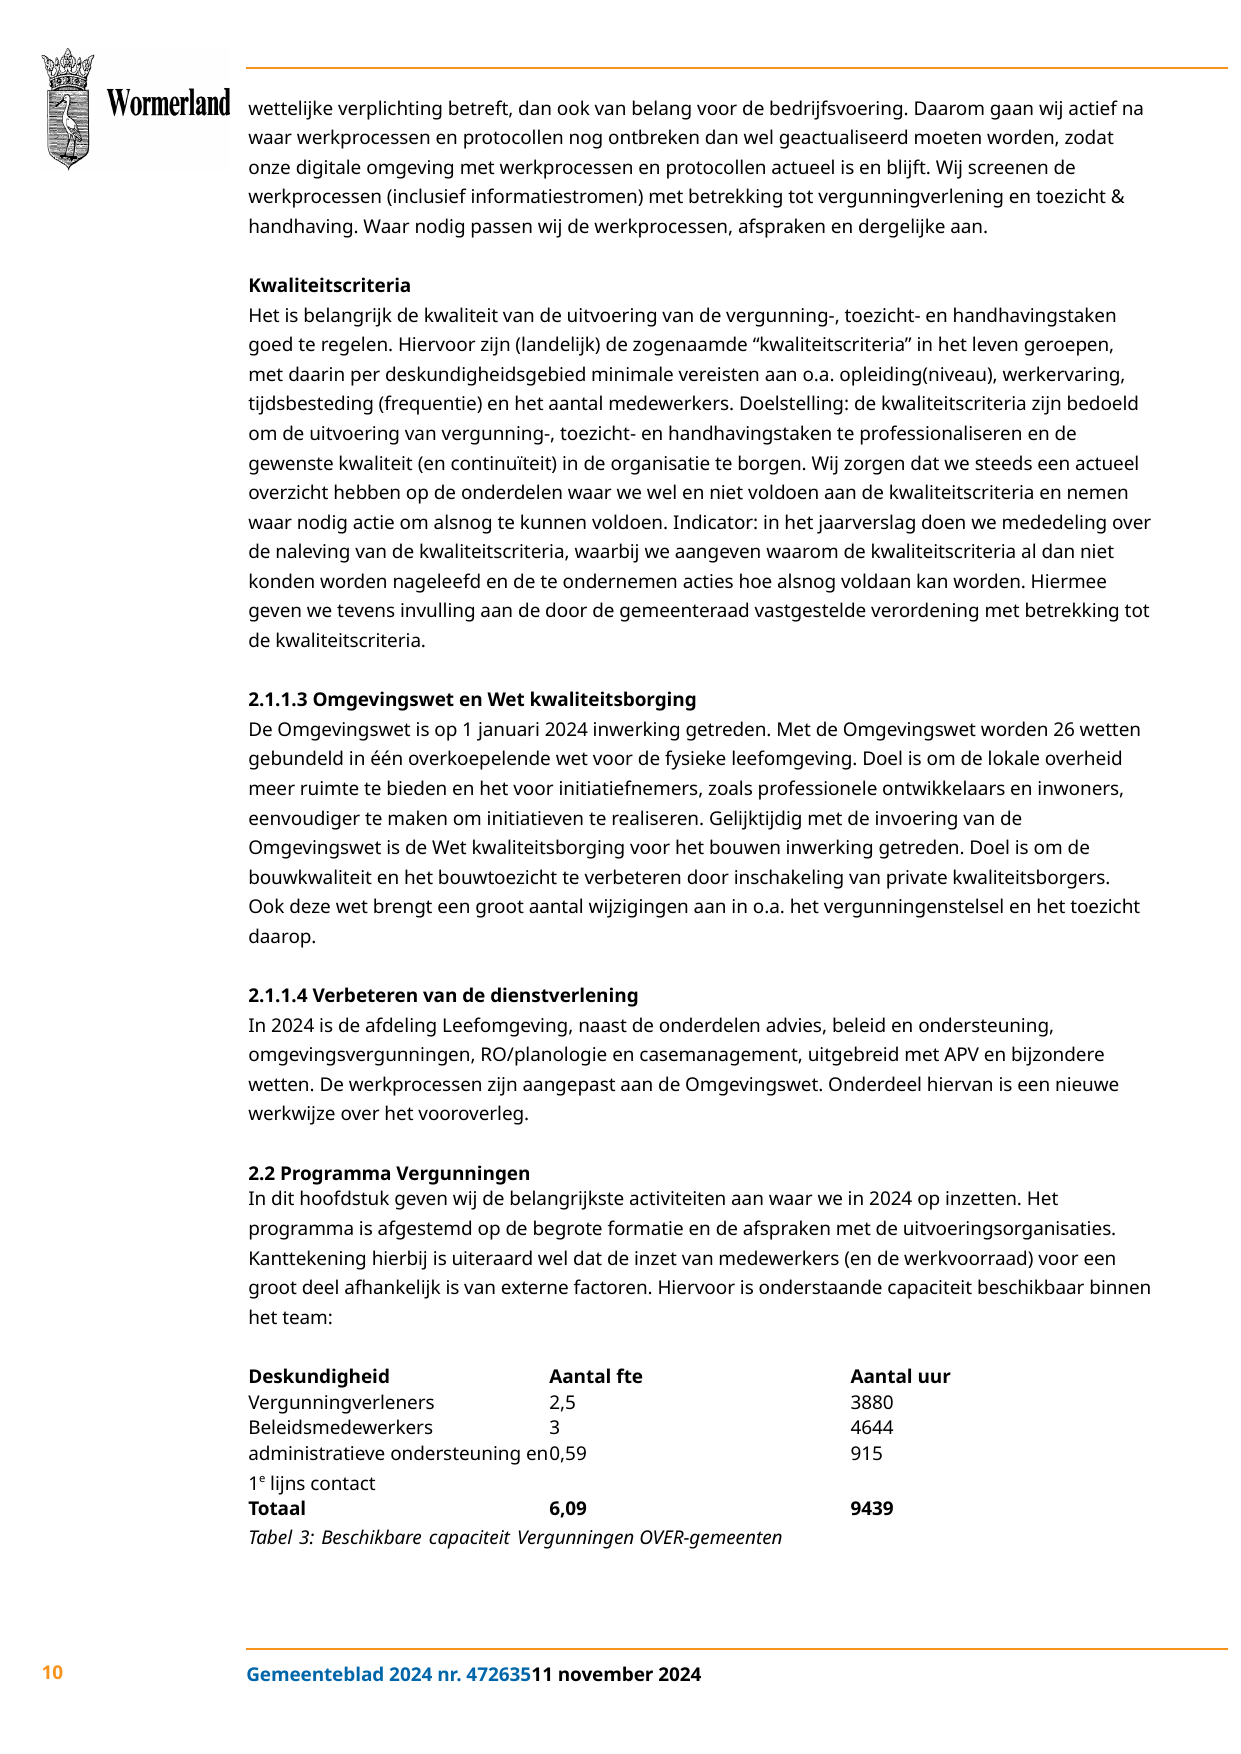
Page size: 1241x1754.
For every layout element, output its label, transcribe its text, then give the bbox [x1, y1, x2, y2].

table_cell 3 [549, 1415, 850, 1440]
text 2.1.1.4 Verbeteren van de dienstverlening [248, 982, 1152, 1008]
text Kwaliteitscriteria [248, 272, 1152, 298]
table_cell Totaal [248, 1496, 549, 1521]
text Tabel 3: Beschikbare capaciteit Vergunningen OVER-gemeenten [248, 1524, 1152, 1550]
table_cell 915 [850, 1440, 1152, 1496]
table_header Aantal uur [850, 1363, 1152, 1389]
table_header Aantal fte [549, 1363, 850, 1389]
table_cell Beleidsmedewerkers [248, 1415, 549, 1440]
table_cell administratieve ondersteuning en 1e lijns contact [248, 1440, 549, 1496]
text Het is belangrijk de kwaliteit van de uitvoering van de vergunning-, toezicht- en handhavingstaken goed te regelen. Hiervoor zijn (landelijk) de zogenaamde “kwaliteitscriteria” in het leven geroepen, met daarin per deskundigheidsgebied minimale vereisten aan o.a. opleiding(niveau), werkervaring, tijdsbesteding (frequentie) en het aantal medewerkers. Doelstelling: de kwaliteitscriteria zijn bedoeld om de uitvoering van vergunning-, toezicht- en handhavingstaken te professionaliseren en de gewenste kwaliteit (en continuïteit) in de organisatie te borgen. Wij zorgen dat we steeds een actueel overzicht hebben op de onderdelen waar we wel en niet voldoen aan de kwaliteitscriteria en nemen waar nodig actie om alsnog te kunnen voldoen. Indicator: in het jaarverslag doen we mededeling over de naleving van de kwaliteitscriteria, waarbij we aangeven waarom de kwaliteitscriteria al dan niet konden worden nageleefd en de te ondernemen acties hoe alsnog voldaan kan worden. Hiermee geven we tevens invulling aan de door de gemeenteraad vastgestelde verordening met betrekking tot de kwaliteitscriteria. [248, 302, 1152, 653]
text In 2024 is de afdeling Leefomgeving, naast de onderdelen advies, beleid en ondersteuning, omgevingsvergunningen, RO/planologie en casemanagement, uitgebreid met APV en bijzondere wetten. De werkprocessen zijn aangepast aan de Omgevingswet. Onderdeel hiervan is een nieuwe werkwijze over het vooroverleg. [248, 1012, 1152, 1126]
text In dit hoofdstuk geven wij de belangrijkste activiteiten aan waar we in 2024 op inzetten. Het programma is afgestemd op de begrote formatie en de afspraken met de uitvoeringsorganisaties. Kanttekening hierbij is uiteraard wel dat de inzet van medewerkers (en de werkvoorraad) voor een groot deel afhankelijk is van externe factoren. Hiervoor is onderstaande capaciteit beschikbaar binnen het team: [248, 1186, 1152, 1329]
text 2.1.1.3 Omgevingswet en Wet kwaliteitsborging [248, 686, 1152, 712]
table_cell 6,09 [549, 1496, 850, 1521]
table_cell 9439 [850, 1496, 1152, 1521]
text wettelijke verplichting betreft, dan ook van belang voor de bedrijfsvoering. Daarom gaan wij actief na waar werkprocessen en protocollen nog ontbreken dan wel geactualiseerd moeten worden, zodat onze digitale omgeving met werkprocessen en protocollen actueel is en blijft. Wij screenen de werkprocessen (inclusief informatiestromen) met betrekking tot vergunningverlening en toezicht & handhaving. Waar nodig passen wij de werkprocessen, afspraken en dergelijke aan. [248, 95, 1152, 239]
text De Omgevingswet is op 1 januari 2024 inwerking getreden. Met de Omgevingswet worden 26 wetten gebundeld in één overkoepelende wet voor de fysieke leefomgeving. Doel is om de lokale overheid meer ruimte te bieden en het voor initiatiefnemers, zoals professionele ontwikkelaars en inwoners, eenvoudiger te maken om initiatieven te realiseren. Gelijktijdig met de invoering van de Omgevingswet is de Wet kwaliteitsborging voor het bouwen inwerking getreden. Doel is om de bouwkwaliteit en het bouwtoezicht te verbeteren door inschakeling van private kwaliteitsborgers. Ook deze wet brengt een groot aantal wijzigingen aan in o.a. het vergunningenstelsel en het toezicht daarop. [248, 716, 1152, 949]
table_cell 2,5 [549, 1389, 850, 1414]
table_header Deskundigheid [248, 1363, 549, 1389]
table_cell 0,59 [549, 1440, 850, 1496]
table_cell 4644 [850, 1415, 1152, 1440]
table_cell 3880 [850, 1389, 1152, 1414]
table_cell Vergunningverleners [248, 1389, 549, 1414]
picture [41, 47, 231, 172]
text 2.2 Programma Vergunningen [248, 1160, 1152, 1186]
